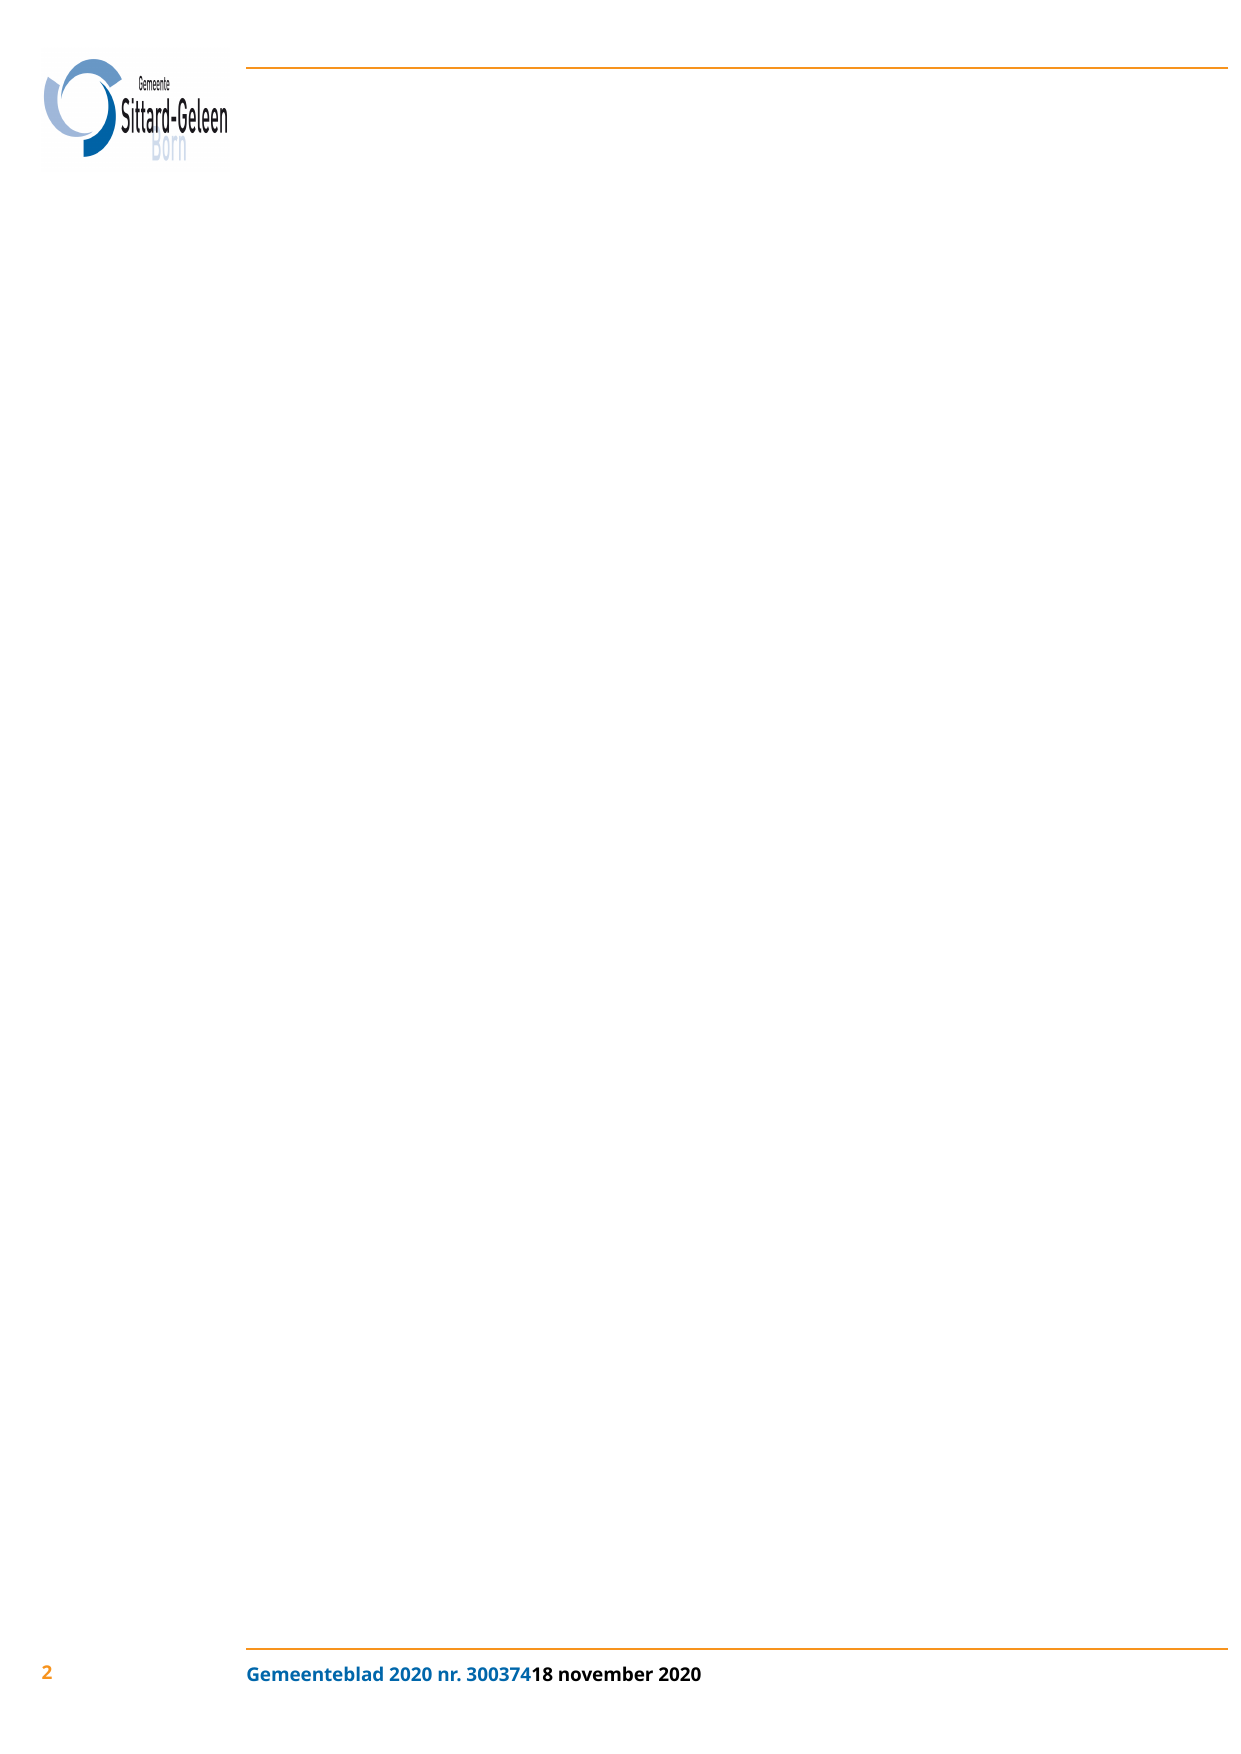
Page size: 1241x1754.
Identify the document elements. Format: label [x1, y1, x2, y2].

picture [41, 47, 231, 172]
